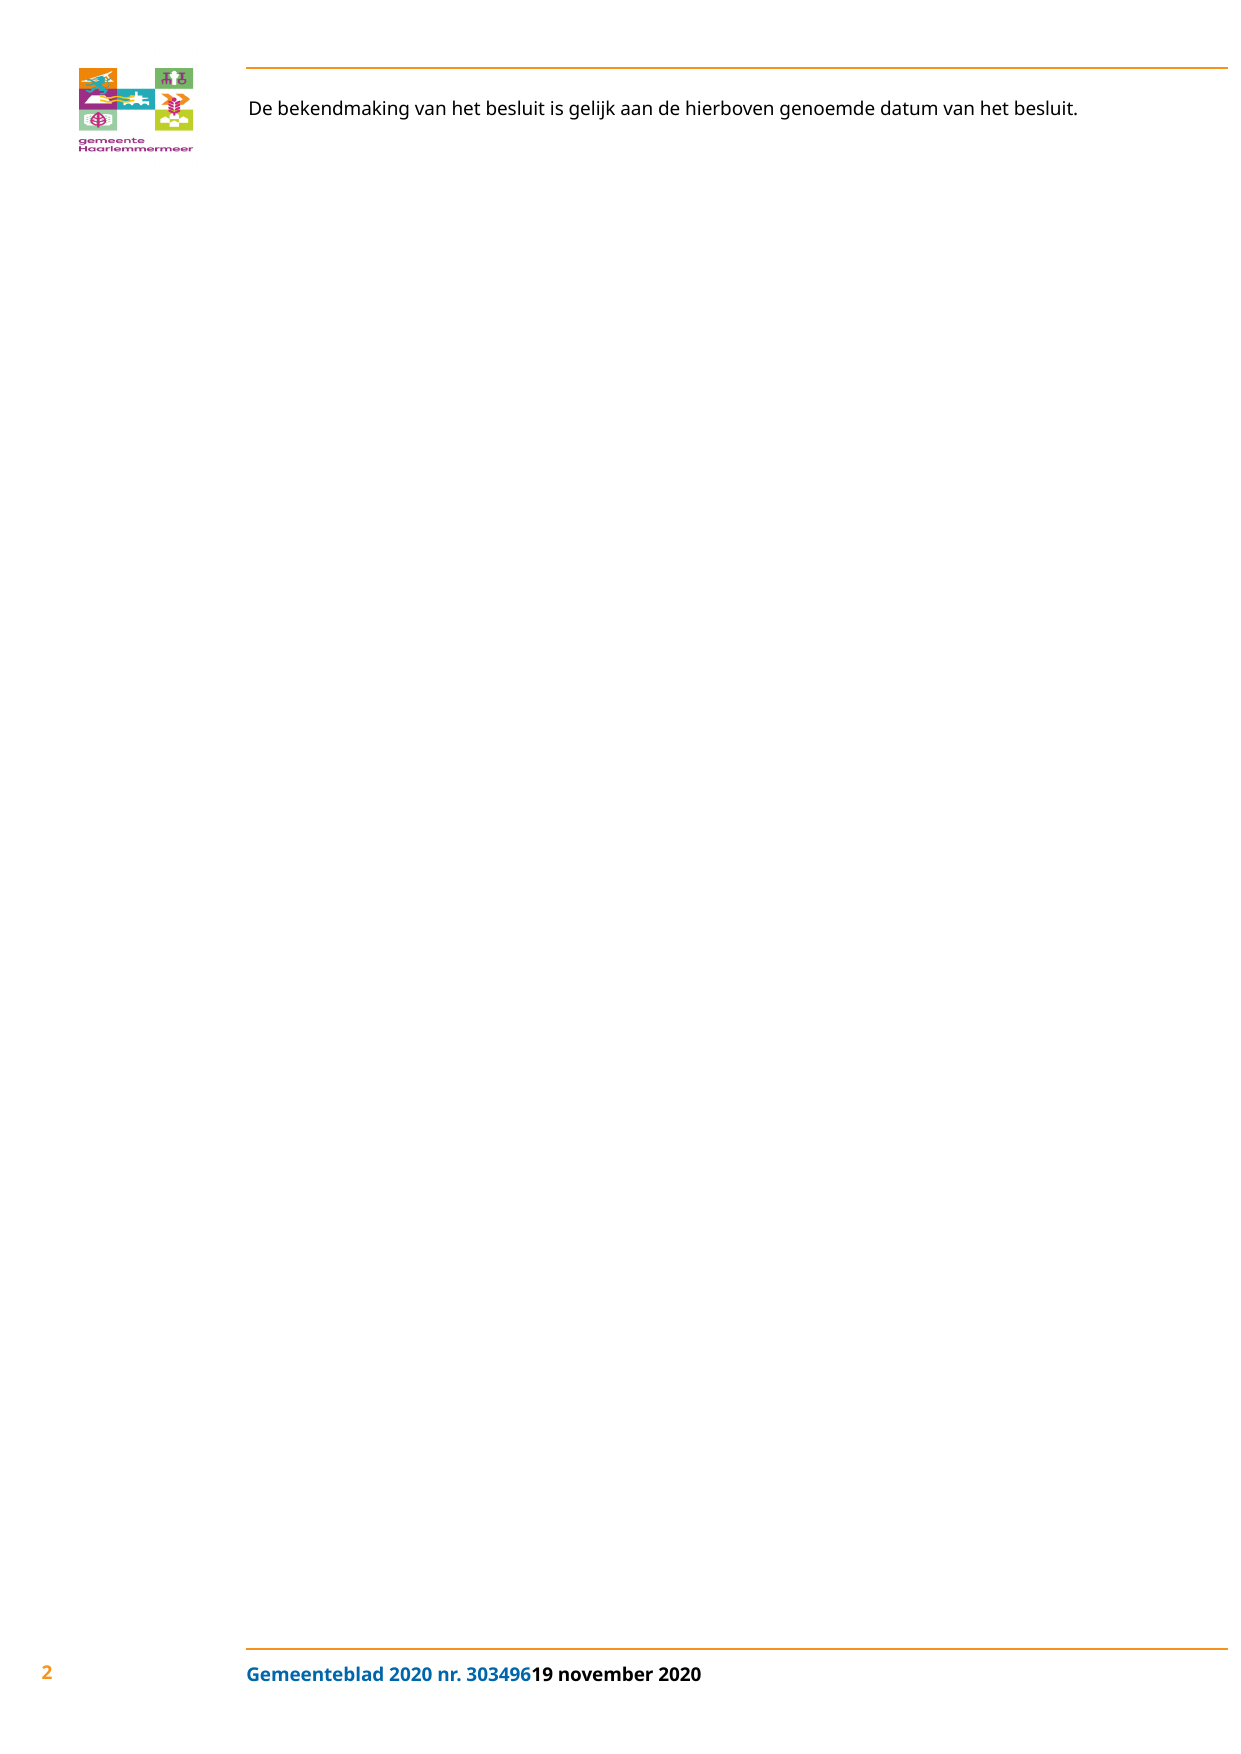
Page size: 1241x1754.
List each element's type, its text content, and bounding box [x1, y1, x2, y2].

picture [41, 47, 231, 172]
text De bekendmaking van het besluit is gelijk aan de hierboven genoemde datum van het besluit. [248, 95, 1152, 121]
